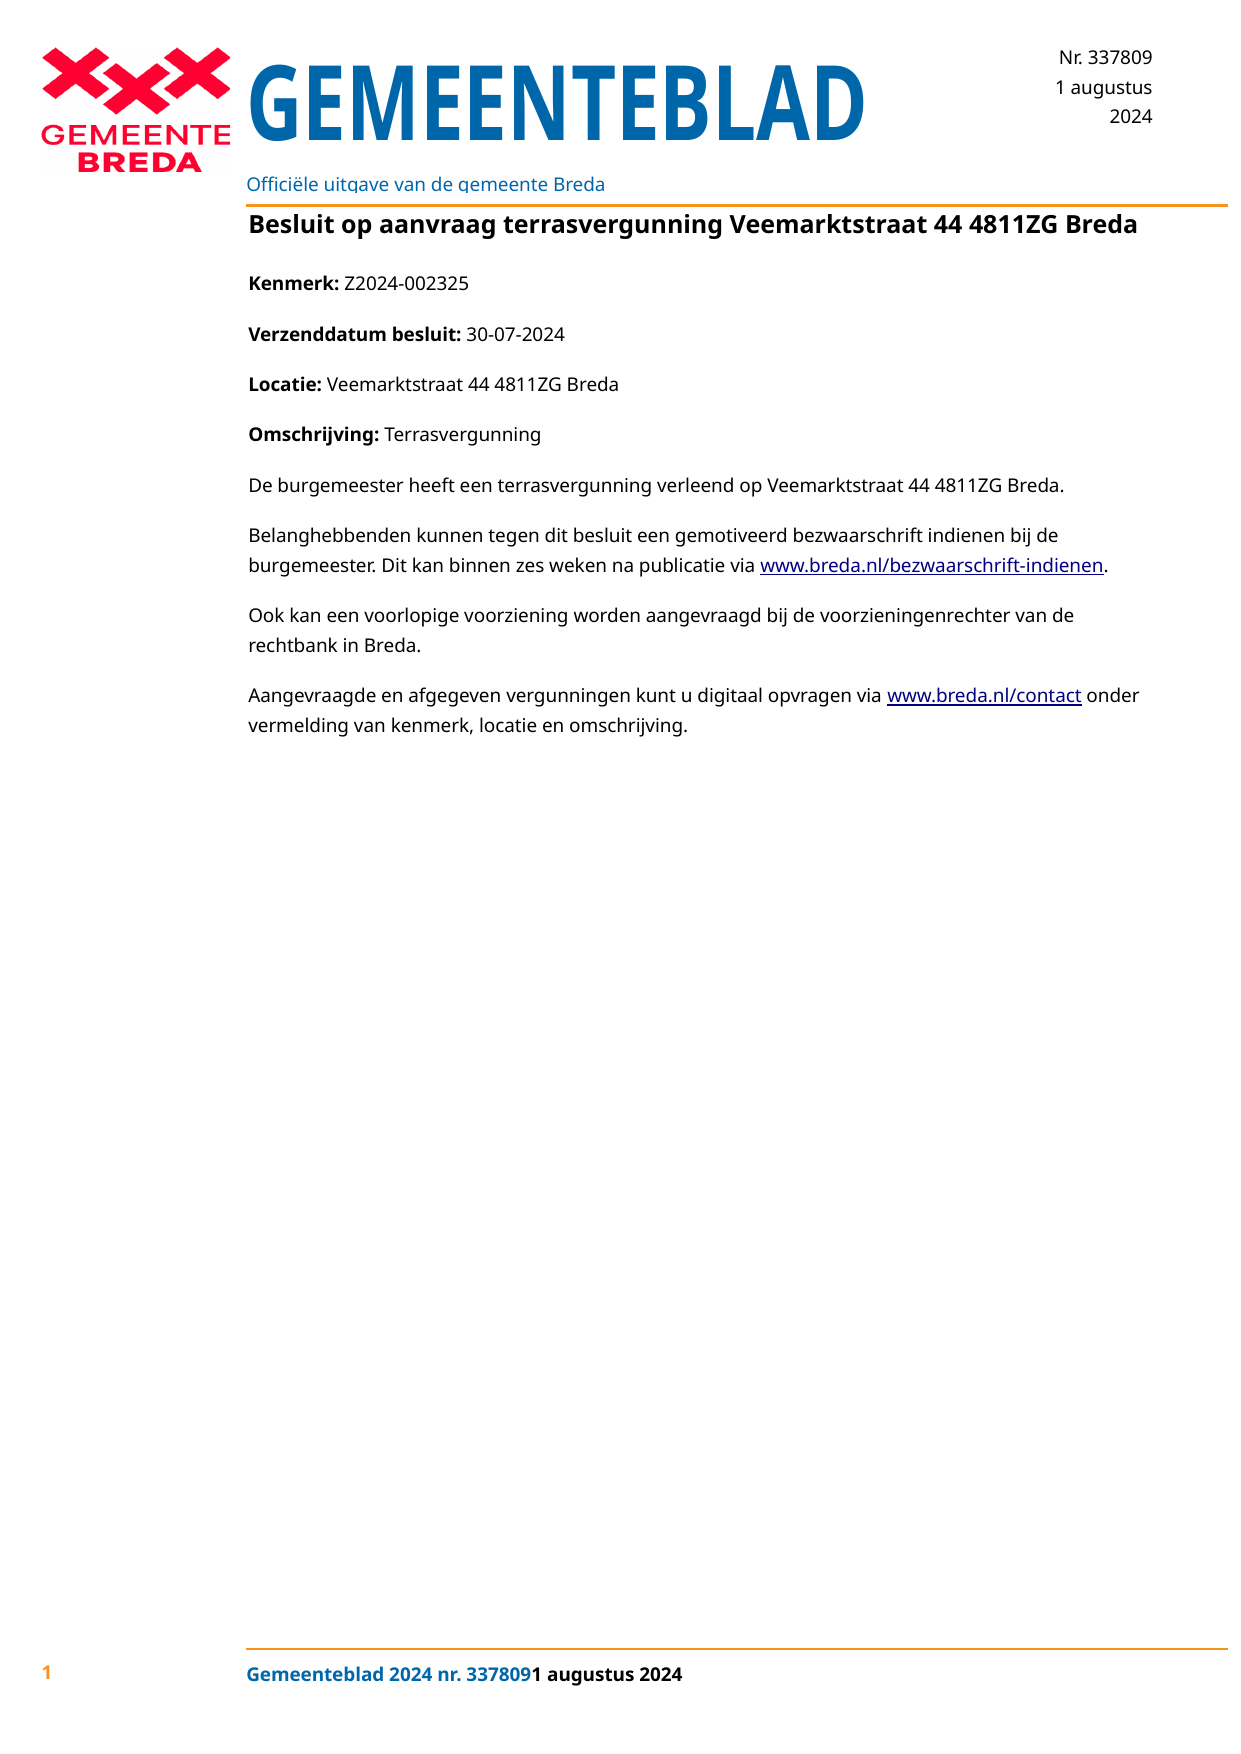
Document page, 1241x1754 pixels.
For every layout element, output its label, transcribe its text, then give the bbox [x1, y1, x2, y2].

text Locatie: Veemarktstraat 44 4811ZG Breda [248, 371, 1152, 397]
text Belanghebbenden kunnen tegen dit besluit een gemotiveerd bezwaarschrift indienen bij de burgemeester. Dit kan binnen zes weken na publicatie via www.breda.nl/bezwaarschrift-indienen. [248, 522, 1152, 578]
text Ook kan een voorlopige voorziening worden aangevraagd bij de voorzieningenrechter van de rechtbank in Breda. [248, 602, 1152, 658]
text Omschrijving: Terrasvergunning [248, 422, 1152, 447]
text Aangevraagde en afgegeven vergunningen kunt u digitaal opvragen via www.breda.nl/contact onder vermelding van kenmerk, locatie en omschrijving. [248, 682, 1152, 738]
text Kenmerk: Z2024-002325 [248, 270, 1152, 296]
text Verzenddatum besluit: 30-07-2024 [248, 321, 1152, 346]
picture [41, 47, 231, 172]
text Besluit op aanvraag terrasvergunning Veemarktstraat 44 4811ZG Breda [248, 207, 1152, 241]
text De burgemeester heeft een terrasvergunning verleend op Veemarktstraat 44 4811ZG Breda. [248, 472, 1152, 498]
